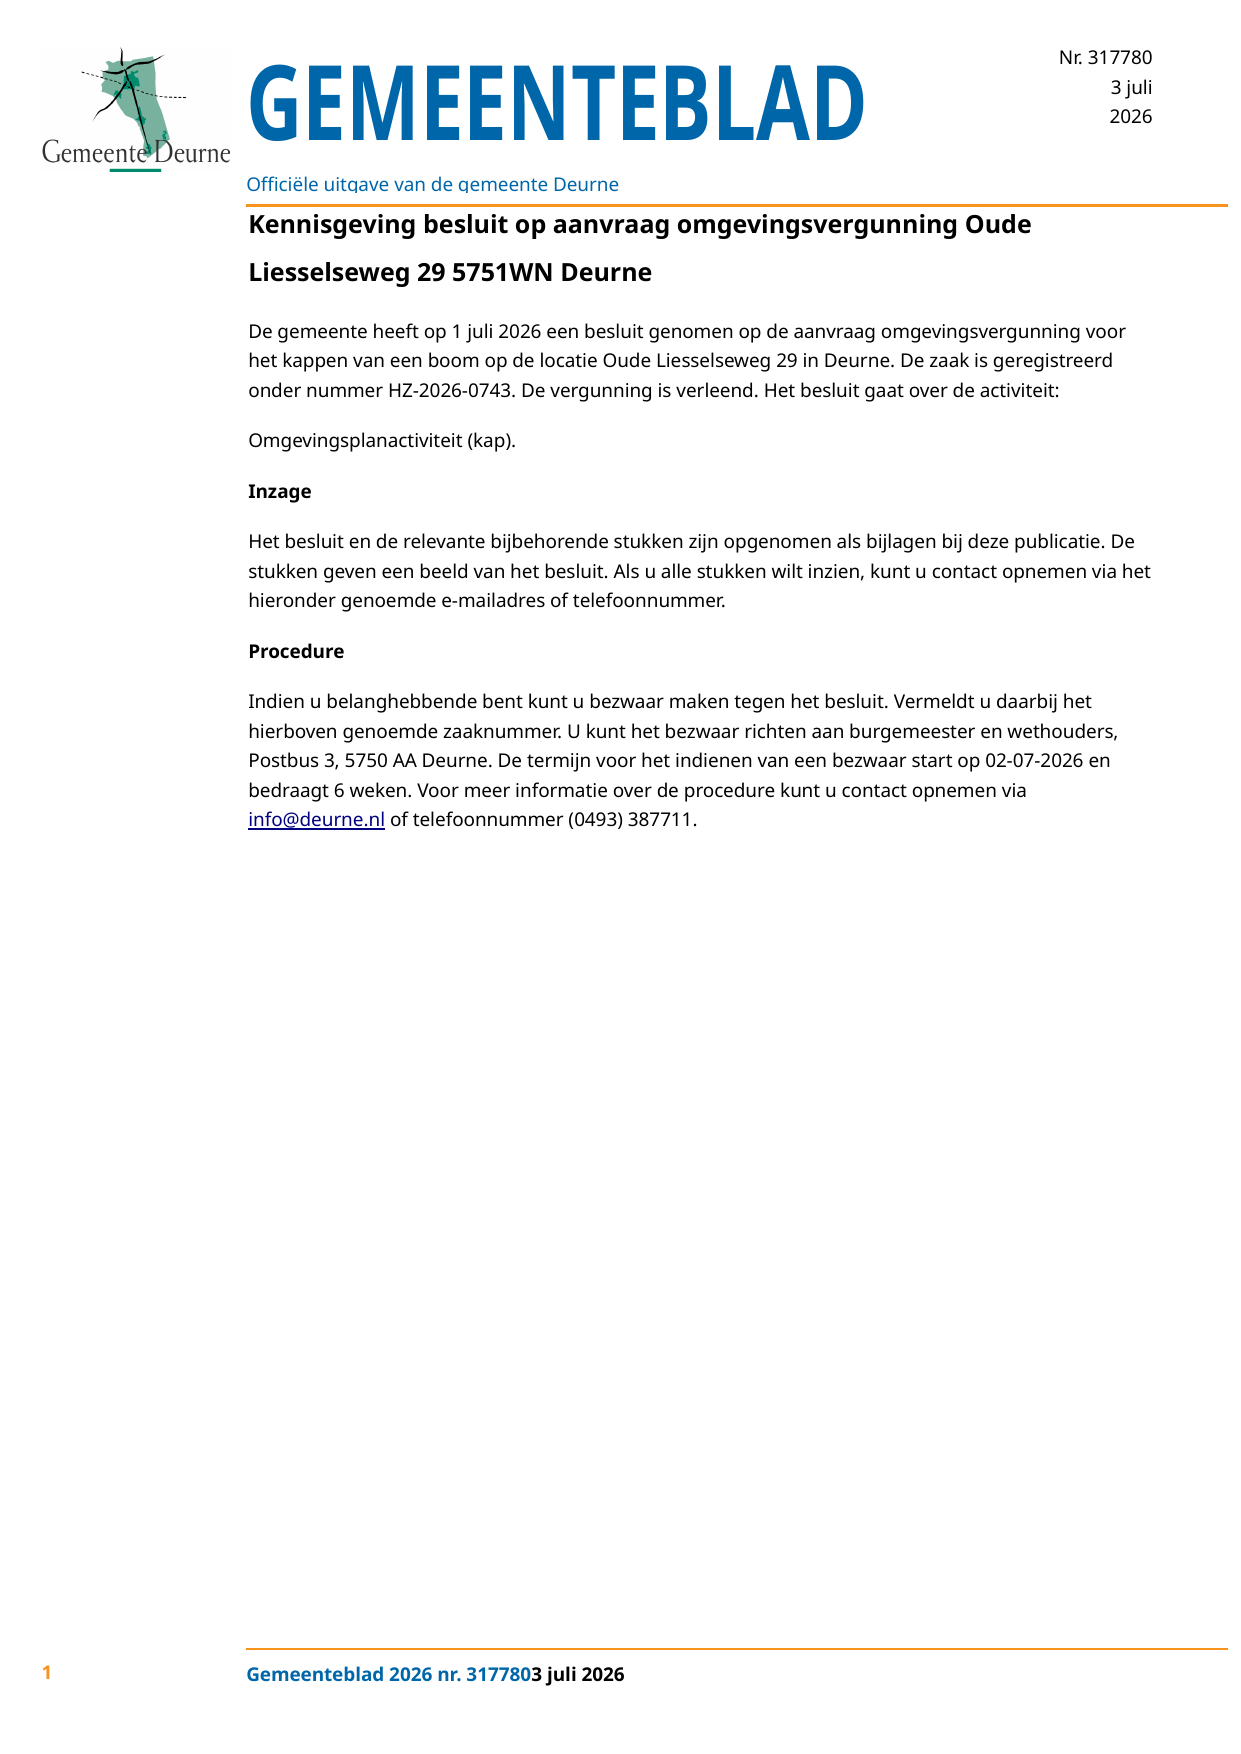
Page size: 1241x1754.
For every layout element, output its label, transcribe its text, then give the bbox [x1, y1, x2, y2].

text Het besluit en de relevante bijbehorende stukken zijn opgenomen als bijlagen bij deze publicatie. De stukken geven een beeld van het besluit. Als u alle stukken wilt inzien, kunt u contact opnemen via het hieronder genoemde e-mailadres of telefoonnummer. [248, 528, 1152, 613]
text Indien u belanghebbende bent kunt u bezwaar maken tegen het besluit. Vermeldt u daarbij het hierboven genoemde zaaknummer. U kunt het bezwaar richten aan burgemeester en wethouders, Postbus 3, 5750 AA Deurne. De termijn voor het indienen van een bezwaar start op 02-07-2026 en bedraagt 6 weken. Voor meer informatie over de procedure kunt u contact opnemen via info@deurne.nl of telefoonnummer (0493) 387711. [248, 688, 1152, 832]
text Kennisgeving besluit op aanvraag omgevingsvergunning Oude Liesselseweg 29 5751WN Deurne [248, 207, 1152, 288]
text De gemeente heeft op 1 juli 2026 een besluit genomen op de aanvraag omgevingsvergunning voor het kappen van een boom op de locatie Oude Liesselseweg 29 in Deurne. De zaak is geregistreerd onder nummer HZ-2026-0743. De vergunning is verleend. Het besluit gaat over de activiteit: [248, 318, 1152, 403]
text Omgevingsplanactiviteit (kap). [248, 427, 1152, 453]
picture [41, 47, 231, 172]
text Procedure [248, 638, 1152, 664]
text Inzage [248, 478, 1152, 504]
